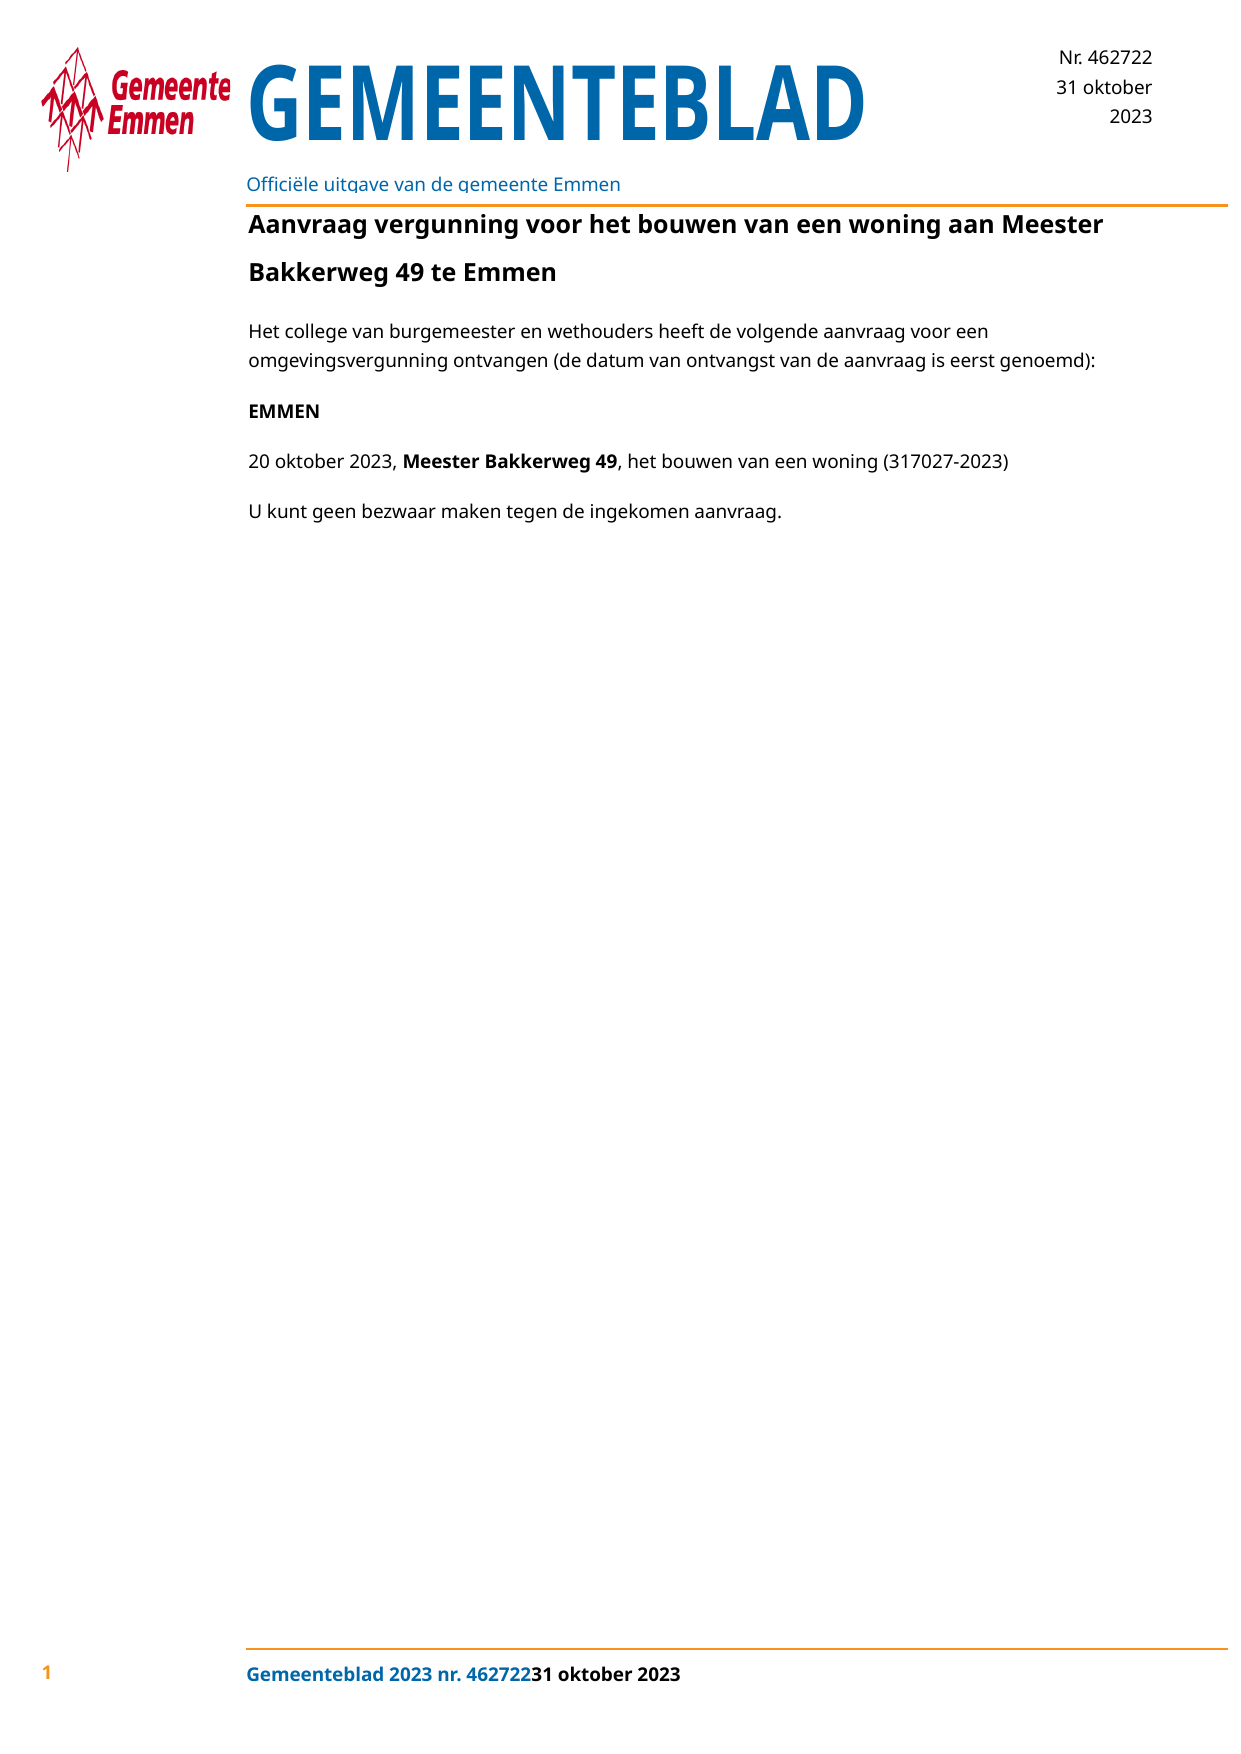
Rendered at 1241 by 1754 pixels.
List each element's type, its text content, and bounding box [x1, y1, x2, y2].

picture [41, 47, 231, 172]
text 20 oktober 2023, Meester Bakkerweg 49, het bouwen van een woning (317027-2023) [248, 448, 1152, 474]
text U kunt geen bezwaar maken tegen de ingekomen aanvraag. [248, 499, 1152, 524]
text Het college van burgemeester en wethouders heeft de volgende aanvraag voor een omgevingsvergunning ontvangen (de datum van ontvangst van de aanvraag is eerst genoemd): [248, 318, 1152, 373]
text Aanvraag vergunning voor het bouwen van een woning aan Meester Bakkerweg 49 te Emmen [248, 207, 1152, 288]
text EMMEN [248, 398, 1152, 424]
